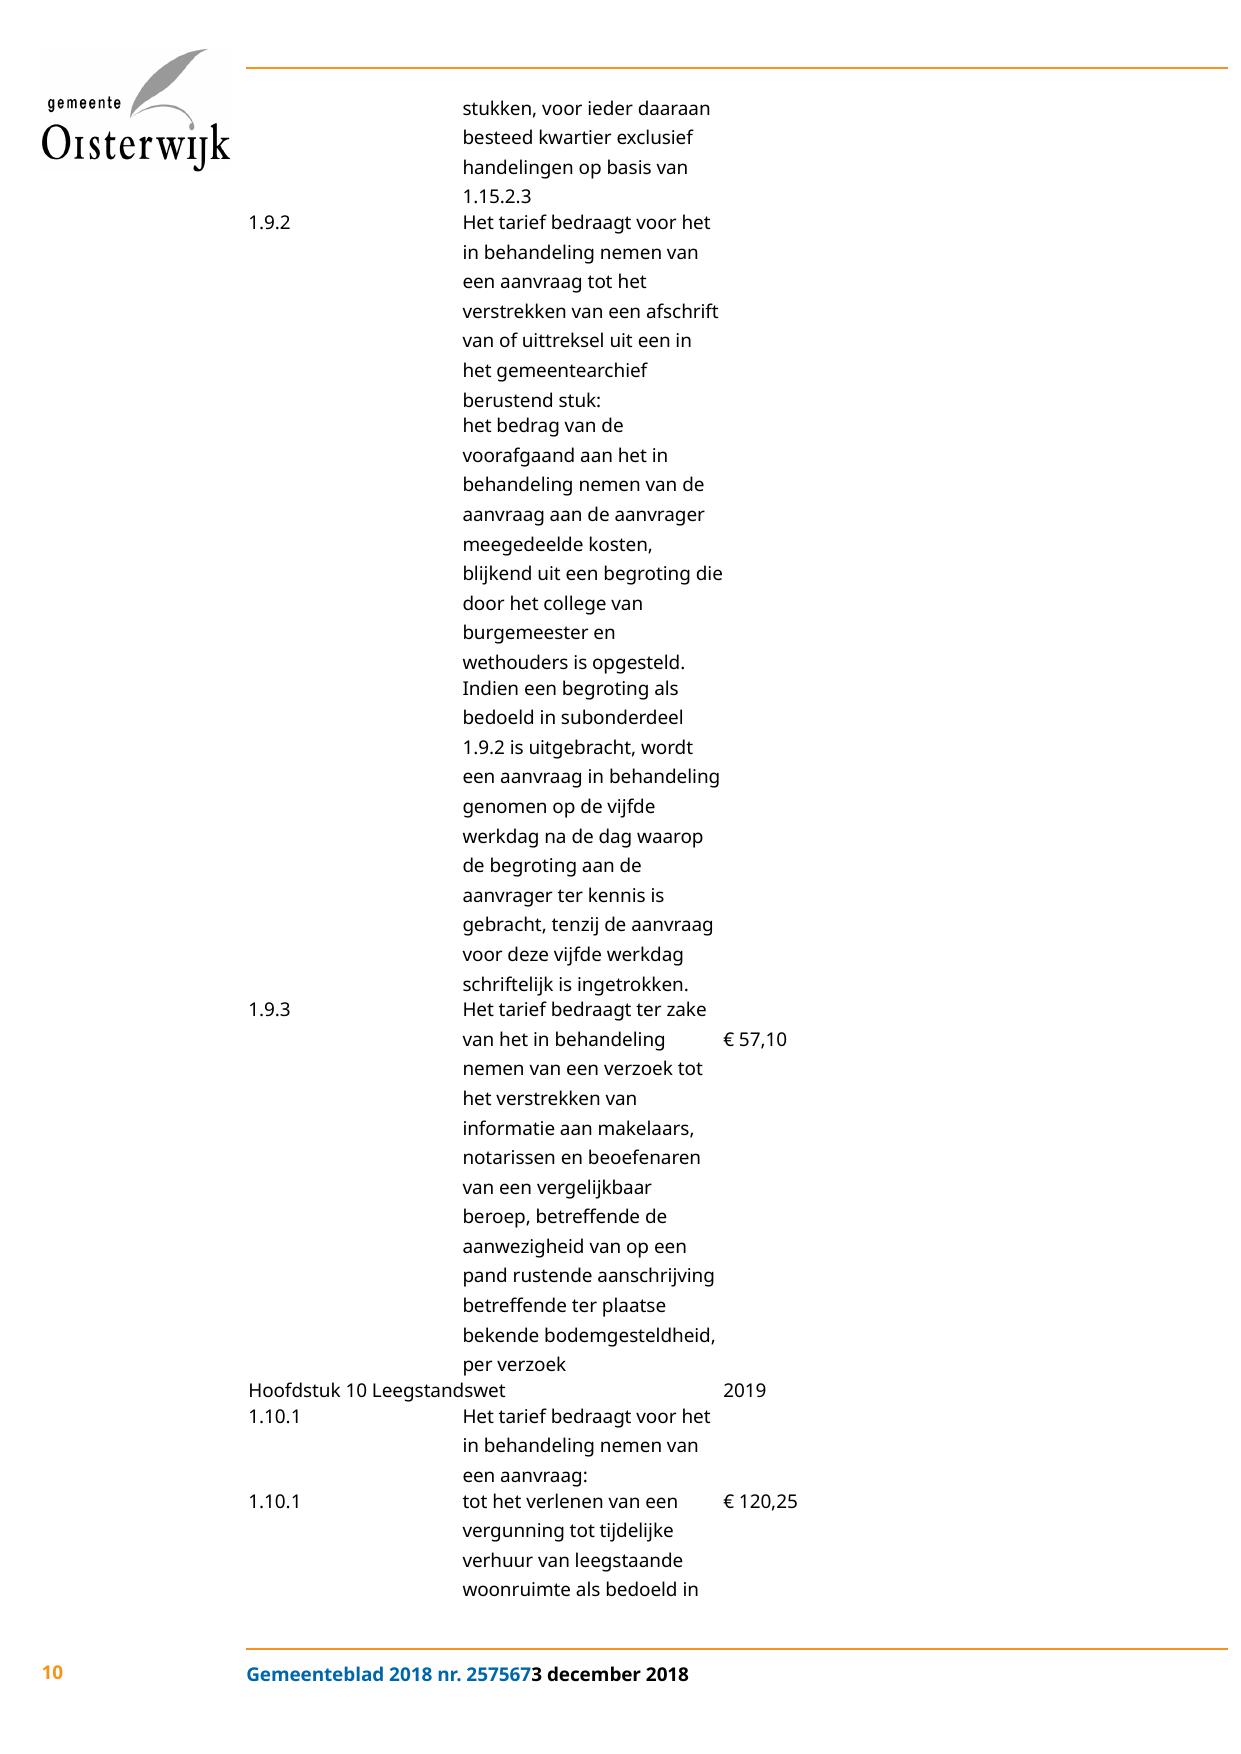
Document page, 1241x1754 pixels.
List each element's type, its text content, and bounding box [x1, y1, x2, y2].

table_cell [723, 413, 830, 675]
table_cell stukken, voor ieder daaraan besteed kwartier exclusief handelingen op basis van 1.15.2.3 [462, 95, 723, 209]
table_cell 1.9.2 [248, 209, 462, 412]
table_cell Indien een begroting als bedoeld in subonderdeel 1.9.2 is uitgebracht, wordt een aanvraag in behandeling genomen op de vijfde werkdag na de dag waarop de begroting aan de aanvrager ter kennis is gebracht, tenzij de aanvraag voor deze vijfde werkdag schriftelijk is ingetrokken. [462, 675, 723, 996]
picture [41, 47, 231, 172]
table_cell € 120,25 [723, 1488, 830, 1602]
table_cell 1.10.1 [248, 1488, 462, 1602]
table_cell Het tarief bedraagt ter zake van het in behandeling nemen van een verzoek tot het verstrekken van informatie aan makelaars, notarissen en beoefenaren van een vergelijkbaar beroep, betreffende de aanwezigheid van op een pand rustende aanschrijving betreffende ter plaatse bekende bodemgesteldheid, per verzoek [462, 996, 723, 1377]
table_cell [723, 209, 830, 412]
table_cell 2019 [723, 1377, 830, 1403]
table_cell [723, 1403, 830, 1488]
table_cell 1.10.1 [248, 1403, 462, 1488]
table_cell € 57,10 [723, 996, 830, 1377]
table_cell 1.9.3 [248, 996, 462, 1377]
table_cell [248, 95, 462, 209]
table_cell Het tarief bedraagt voor het in behandeling nemen van een aanvraag: [462, 1403, 723, 1488]
table_cell [248, 413, 462, 675]
table_cell [723, 95, 830, 209]
table_cell het bedrag van de voorafgaand aan het in behandeling nemen van de aanvraag aan de aanvrager meegedeelde kosten, blijkend uit een begroting die door het college van burgemeester en wethouders is opgesteld. [462, 413, 723, 675]
table_cell Het tarief bedraagt voor het in behandeling nemen van een aanvraag tot het verstrekken van een afschrift van of uittreksel uit een in het gemeentearchief berustend stuk: [462, 209, 723, 412]
table_cell Hoofdstuk 10 Leegstandswet [248, 1377, 723, 1403]
table_cell tot het verlenen van een vergunning tot tijdelijke verhuur van leegstaande woonruimte als bedoeld in [462, 1488, 723, 1602]
table_cell [248, 675, 462, 996]
table_cell [723, 675, 830, 996]
